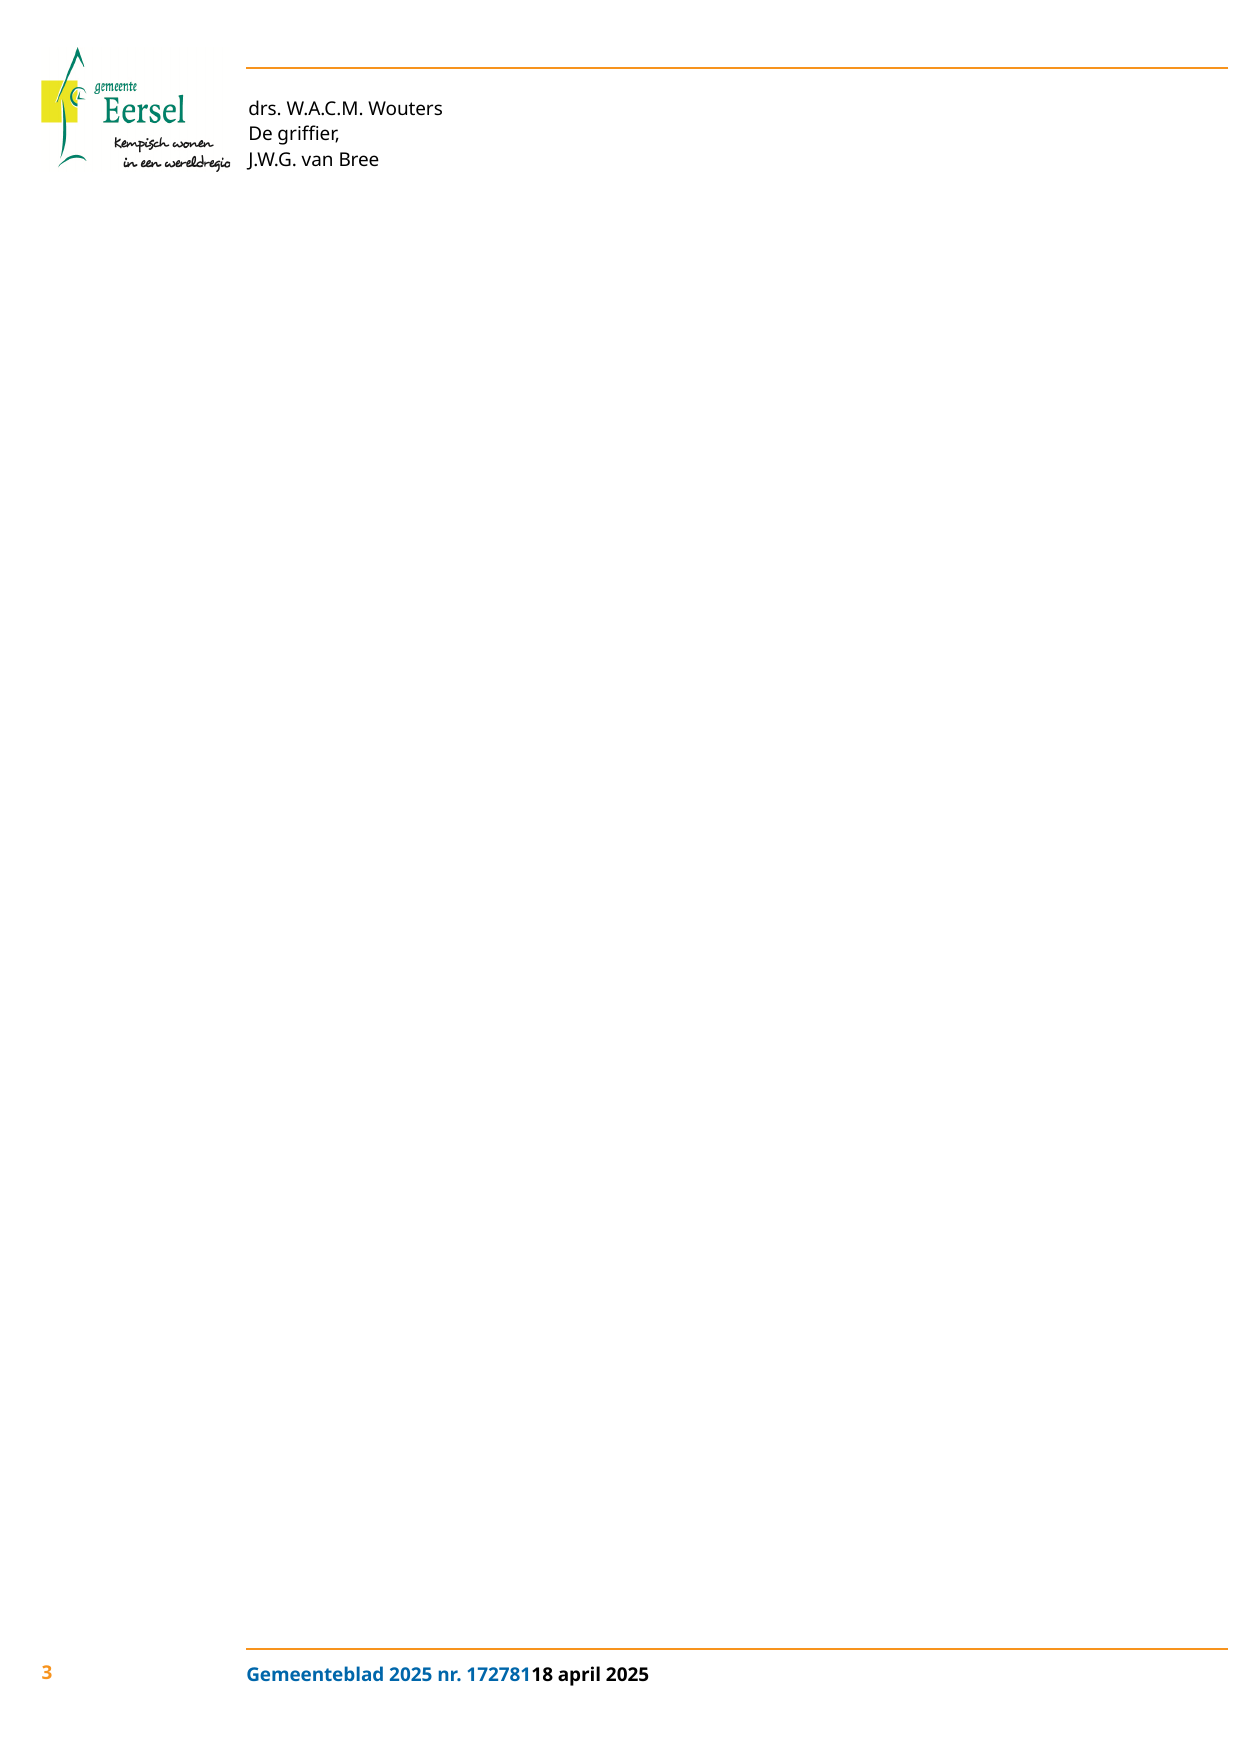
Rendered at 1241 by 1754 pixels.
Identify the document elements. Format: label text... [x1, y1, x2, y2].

text J.W.G. van Bree [248, 146, 1152, 172]
picture [41, 47, 231, 172]
text drs. W.A.C.M. Wouters [248, 95, 1152, 121]
text De griffier, [248, 121, 1152, 146]
